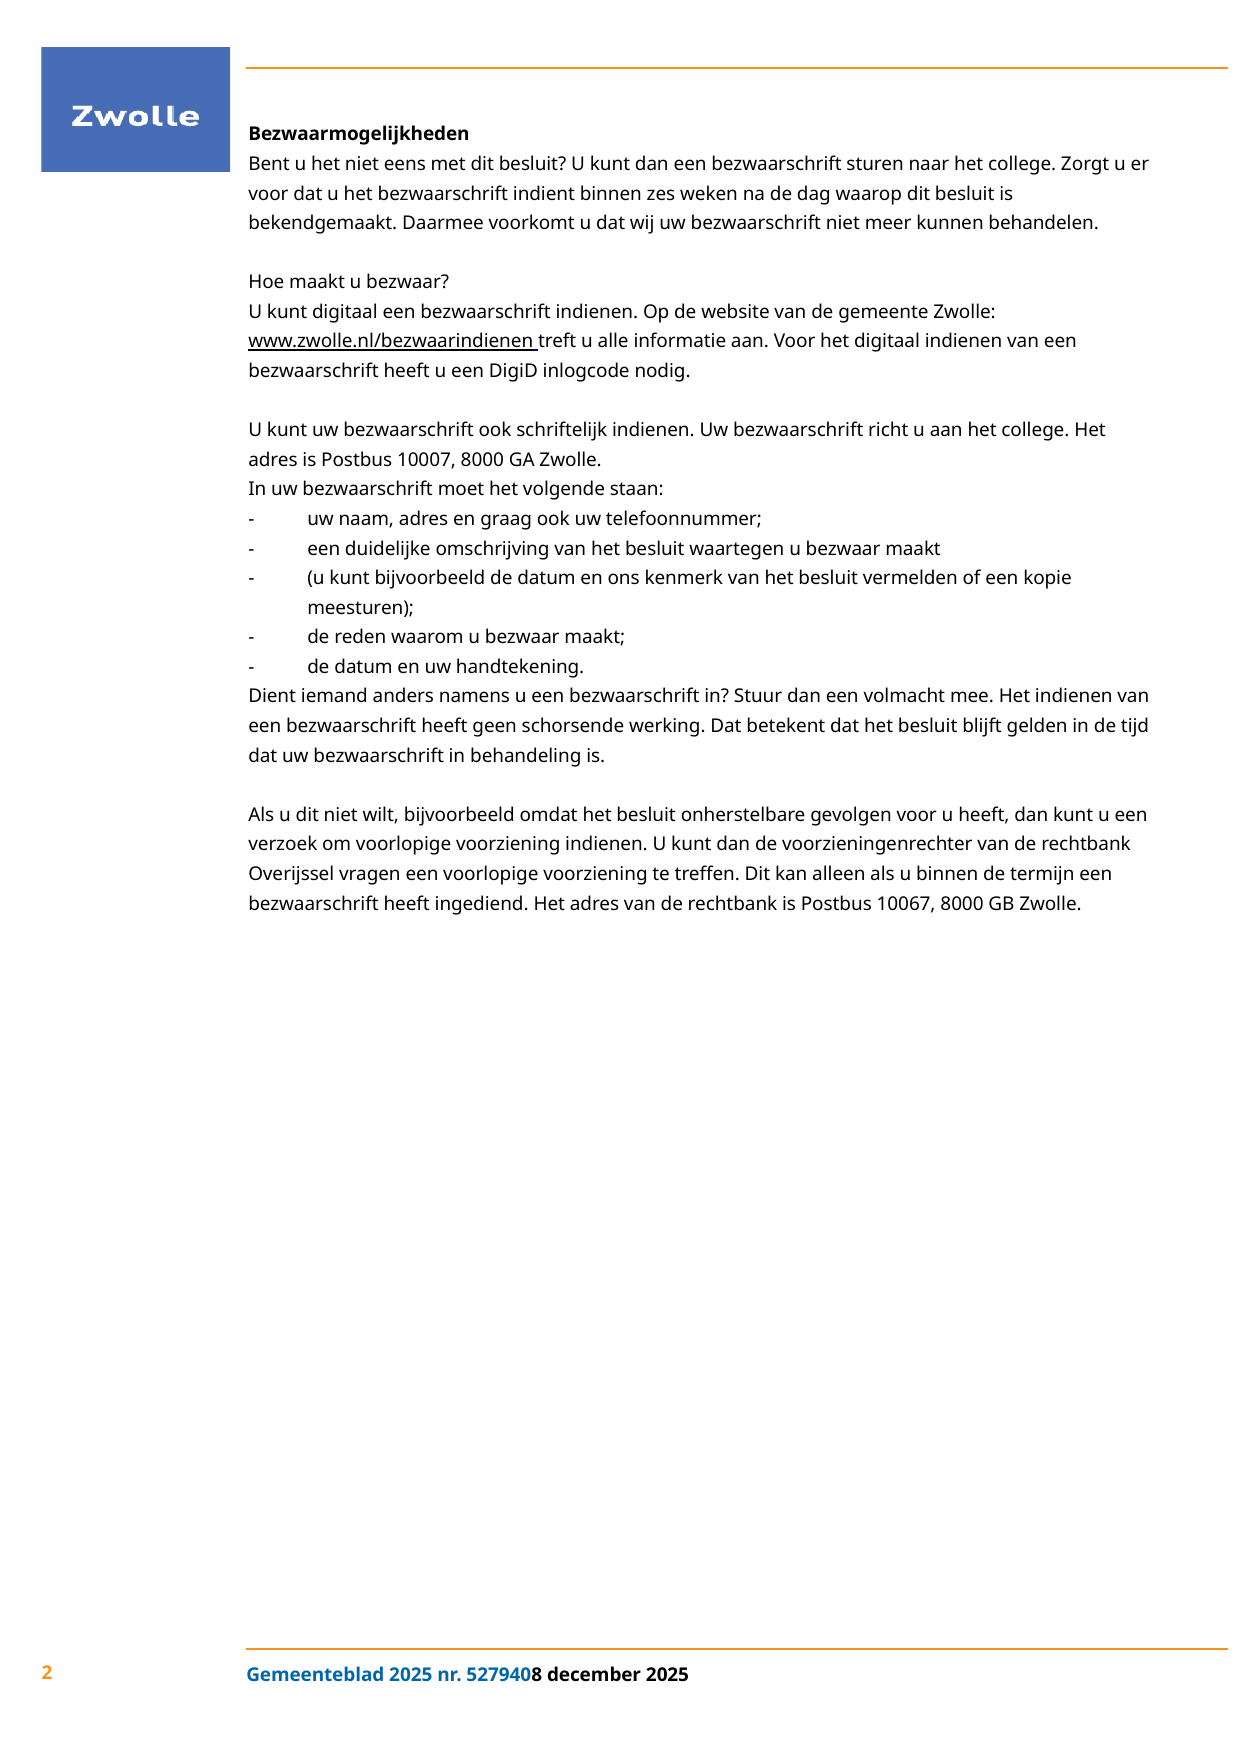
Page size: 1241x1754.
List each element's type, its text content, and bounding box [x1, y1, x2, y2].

list de datum en uw handtekening. [248, 653, 1152, 679]
text www.zwolle.nl/bezwaarindienen treft u alle informatie aan. Voor het digitaal indienen van een bezwaarschrift heeft u een DigiD inlogcode nodig. [248, 328, 1152, 383]
text In uw bezwaarschrift moet het volgende staan: [248, 476, 1152, 501]
text Dient iemand anders namens u een bezwaarschrift in? Stuur dan een volmacht mee. Het indienen van een bezwaarschrift heeft geen schorsende werking. Dat betekent dat het besluit blijft gelden in de tijd dat uw bezwaarschrift in behandeling is. [248, 683, 1152, 767]
text Bezwaarmogelijkheden [248, 121, 1152, 146]
text U kunt uw bezwaarschrift ook schriftelijk indienen. Uw bezwaarschrift richt u aan het college. Het adres is Postbus 10007, 8000 GA Zwolle. [248, 416, 1152, 472]
list (u kunt bijvoorbeeld de datum en ons kenmerk van het besluit vermelden of een kopie meesturen); [248, 564, 1152, 619]
text Als u dit niet wilt, bijvoorbeeld omdat het besluit onherstelbare gevolgen voor u heeft, dan kunt u een verzoek om voorlopige voorziening indienen. U kunt dan de voorzieningenrechter van de rechtbank Overijssel vragen een voorlopige voorziening te treffen. Dit kan alleen als u binnen de termijn een bezwaarschrift heeft ingediend. Het adres van de rechtbank is Postbus 10067, 8000 GB Zwolle. [248, 801, 1152, 915]
list de reden waarom u bezwaar maakt; [248, 623, 1152, 649]
list een duidelijke omschrijving van het besluit waartegen u bezwaar maakt [248, 535, 1152, 560]
list uw naam, adres en graag ook uw telefoonnummer; [248, 505, 1152, 531]
text Bent u het niet eens met dit besluit? U kunt dan een bezwaarschrift sturen naar het college. Zorgt u er voor dat u het bezwaarschrift indient binnen zes weken na de dag waarop dit besluit is bekendgemaakt. Daarmee voorkomt u dat wij uw bezwaarschrift niet meer kunnen behandelen. [248, 150, 1152, 235]
text U kunt digitaal een bezwaarschrift indienen. Op de website van de gemeente Zwolle: [248, 298, 1152, 324]
picture [41, 47, 231, 172]
text Hoe maakt u bezwaar? [248, 268, 1152, 294]
